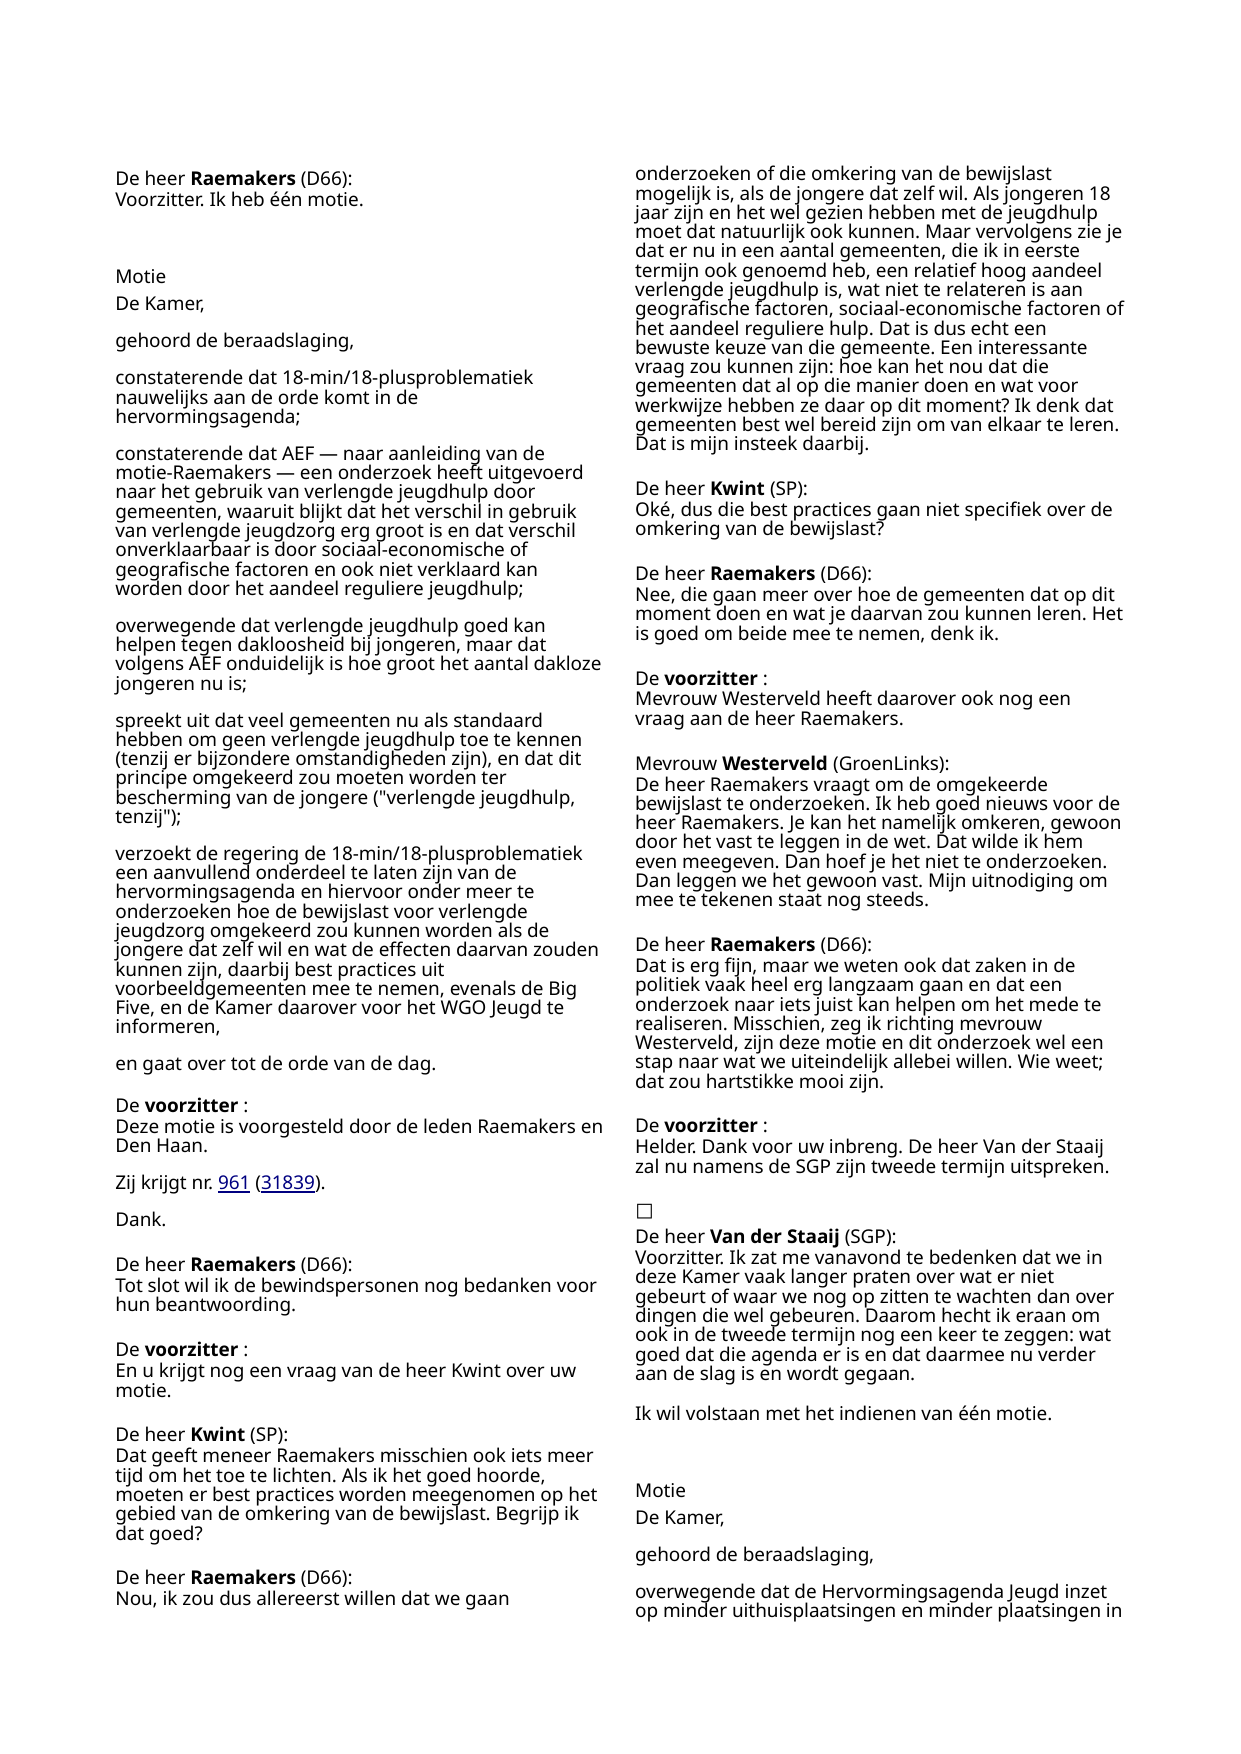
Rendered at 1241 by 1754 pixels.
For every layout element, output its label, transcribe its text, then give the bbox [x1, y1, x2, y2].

text ⬜ [635, 1198, 1125, 1223]
text gehoord de beraadslaging, [635, 1546, 1125, 1566]
text Zij krijgt nr. 961 (31839). [115, 1174, 605, 1193]
text De heer Raemakers (D66): [635, 931, 1125, 957]
text Motie [115, 264, 605, 289]
text en gaat over tot de orde van de dag. [115, 1055, 605, 1074]
text constaterende dat AEF — naar aanleiding van de motie-Raemakers — een onderzoek heeft uitgevoerd naar het gebruik van verlengde jeugdhulp door gemeenten, waaruit blijkt dat het verschil in gebruik van verlengde jeugdzorg erg groot is en dat verschil onverklaarbaar is door sociaal-economische of geografische factoren en ook niet verklaard kan worden door het aandeel reguliere jeugdhulp; [115, 445, 605, 599]
text De heer Raemakers (D66): [115, 1564, 605, 1590]
text onderzoeken of die omkering van de bewijslast mogelijk is, als de jongere dat zelf wil. Als jongeren 18 jaar zijn en het wel gezien hebben met de jeugdhulp moet dat natuurlijk ook kunnen. Maar vervolgens zie je dat er nu in een aantal gemeenten, die ik in eerste termijn ook genoemd heb, een relatief hoog aandeel verlengde jeugdhulp is, wat niet te relateren is aan geografische factoren, sociaal-economische factoren of het aandeel reguliere hulp. Dat is dus echt een bewuste keuze van die gemeente. Een interessante vraag zou kunnen zijn: hoe kan het nou dat die gemeenten dat al op die manier doen en wat voor werkwijze hebben ze daar op dit moment? Ik denk dat gemeenten best wel bereid zijn om van elkaar te leren. Dat is mijn insteek daarbij. [635, 165, 1125, 454]
text Voorzitter. Ik zat me vanavond te bedenken dat we in deze Kamer vaak langer praten over wat er niet gebeurt of waar we nog op zitten te wachten dan over dingen die wel gebeuren. Daarom hecht ik eraan om ook in de tweede termijn nog een keer te zeggen: wat goed dat die agenda er is en dat daarmee nu verder aan de slag is en wordt gegaan. [635, 1249, 1125, 1384]
text gehoord de beraadslaging, [115, 332, 605, 352]
text constaterende dat 18-min/18-plusproblematiek nauwelijks aan de orde komt in de hervormingsagenda; [115, 369, 605, 427]
text De heer Raemakers (D66): [115, 1251, 605, 1277]
text De Kamer, [635, 1509, 1125, 1528]
text Tot slot wil ik de bewindspersonen nog bedanken voor hun beantwoording. [115, 1277, 605, 1316]
text De heer Raemakers (D66): [115, 165, 605, 191]
text Mevrouw Westerveld heeft daarover ook nog een vraag aan de heer Raemakers. [635, 690, 1125, 729]
text De heer Raemakers vraagt om de omgekeerde bewijslast te onderzoeken. Ik heb goed nieuws voor de heer Raemakers. Je kan het namelijk omkeren, gewoon door het vast te leggen in de wet. Dat wilde ik hem even meegeven. Dan hoef je het niet te onderzoeken. Dan leggen we het gewoon vast. Mijn uitnodiging om mee te tekenen staat nog steeds. [635, 776, 1125, 910]
text overwegende dat de Hervormingsagenda Jeugd inzet op minder uithuisplaatsingen en minder plaatsingen in [635, 1583, 1125, 1622]
text Motie [635, 1478, 1125, 1503]
text Nou, ik zou dus allereerst willen dat we gaan [115, 1590, 605, 1609]
text De voorzitter : [115, 1092, 605, 1118]
text spreekt uit dat veel gemeenten nu als standaard hebben om geen verlengde jeugdhulp toe te kennen (tenzij er bijzondere omstandigheden zijn), en dat dit principe omgekeerd zou moeten worden ter bescherming van de jongere ("verlengde jeugdhulp, tenzij"); [115, 712, 605, 827]
text verzoekt de regering de 18-min/18-plusproblematiek een aanvullend onderdeel te laten zijn van de hervormingsagenda en hiervoor onder meer te onderzoeken hoe de bewijslast voor verlengde jeugdzorg omgekeerd zou kunnen worden als de jongere dat zelf wil en wat de effecten daarvan zouden kunnen zijn, daarbij best practices uit voorbeeldgemeenten mee te nemen, evenals de Big Five, en de Kamer daarover voor het WGO Jeugd te informeren, [115, 845, 605, 1038]
text De heer Raemakers (D66): [635, 560, 1125, 586]
text Dat geeft meneer Raemakers misschien ook iets meer tijd om het toe te lichten. Als ik het goed hoorde, moeten er best practices worden meegenomen op het gebied van de omkering van de bewijslast. Begrijp ik dat goed? [115, 1447, 605, 1544]
text De voorzitter : [635, 665, 1125, 690]
text De heer Van der Staaij (SGP): [635, 1223, 1125, 1249]
text Helder. Dank voor uw inbreng. De heer Van der Staaij zal nu namens de SGP zijn tweede termijn uitspreken. [635, 1138, 1125, 1177]
text Oké, dus die best practices gaan niet specifiek over de omkering van de bewijslast? [635, 501, 1125, 539]
text En u krijgt nog een vraag van de heer Kwint over uw motie. [115, 1362, 605, 1401]
text Dat is erg fijn, maar we weten ook dat zaken in de politiek vaak heel erg langzaam gaan en dat een onderzoek naar iets juist kan helpen om het mede te realiseren. Misschien, zeg ik richting mevrouw Westerveld, zijn deze motie en dit onderzoek wel een stap naar wat we uiteindelijk allebei willen. Wie weet; dat zou hartstikke mooi zijn. [635, 957, 1125, 1092]
text Ik wil volstaan met het indienen van één motie. [635, 1405, 1125, 1424]
text De Kamer, [115, 295, 605, 315]
text De voorzitter : [115, 1337, 605, 1362]
text Deze motie is voorgesteld door de leden Raemakers en Den Haan. [115, 1118, 605, 1157]
text Nee, die gaan meer over hoe de gemeenten dat op dit moment doen en wat je daarvan zou kunnen leren. Het is goed om beide mee te nemen, denk ik. [635, 586, 1125, 644]
text De heer Kwint (SP): [115, 1422, 605, 1447]
text Dank. [115, 1211, 605, 1231]
text De voorzitter : [635, 1113, 1125, 1138]
text Mevrouw Westerveld (GroenLinks): [635, 750, 1125, 776]
text overwegende dat verlengde jeugdhulp goed kan helpen tegen dakloosheid bij jongeren, maar dat volgens AEF onduidelijk is hoe groot het aantal dakloze jongeren nu is; [115, 617, 605, 694]
text De heer Kwint (SP): [635, 475, 1125, 501]
text Voorzitter. Ik heb één motie. [115, 191, 605, 210]
